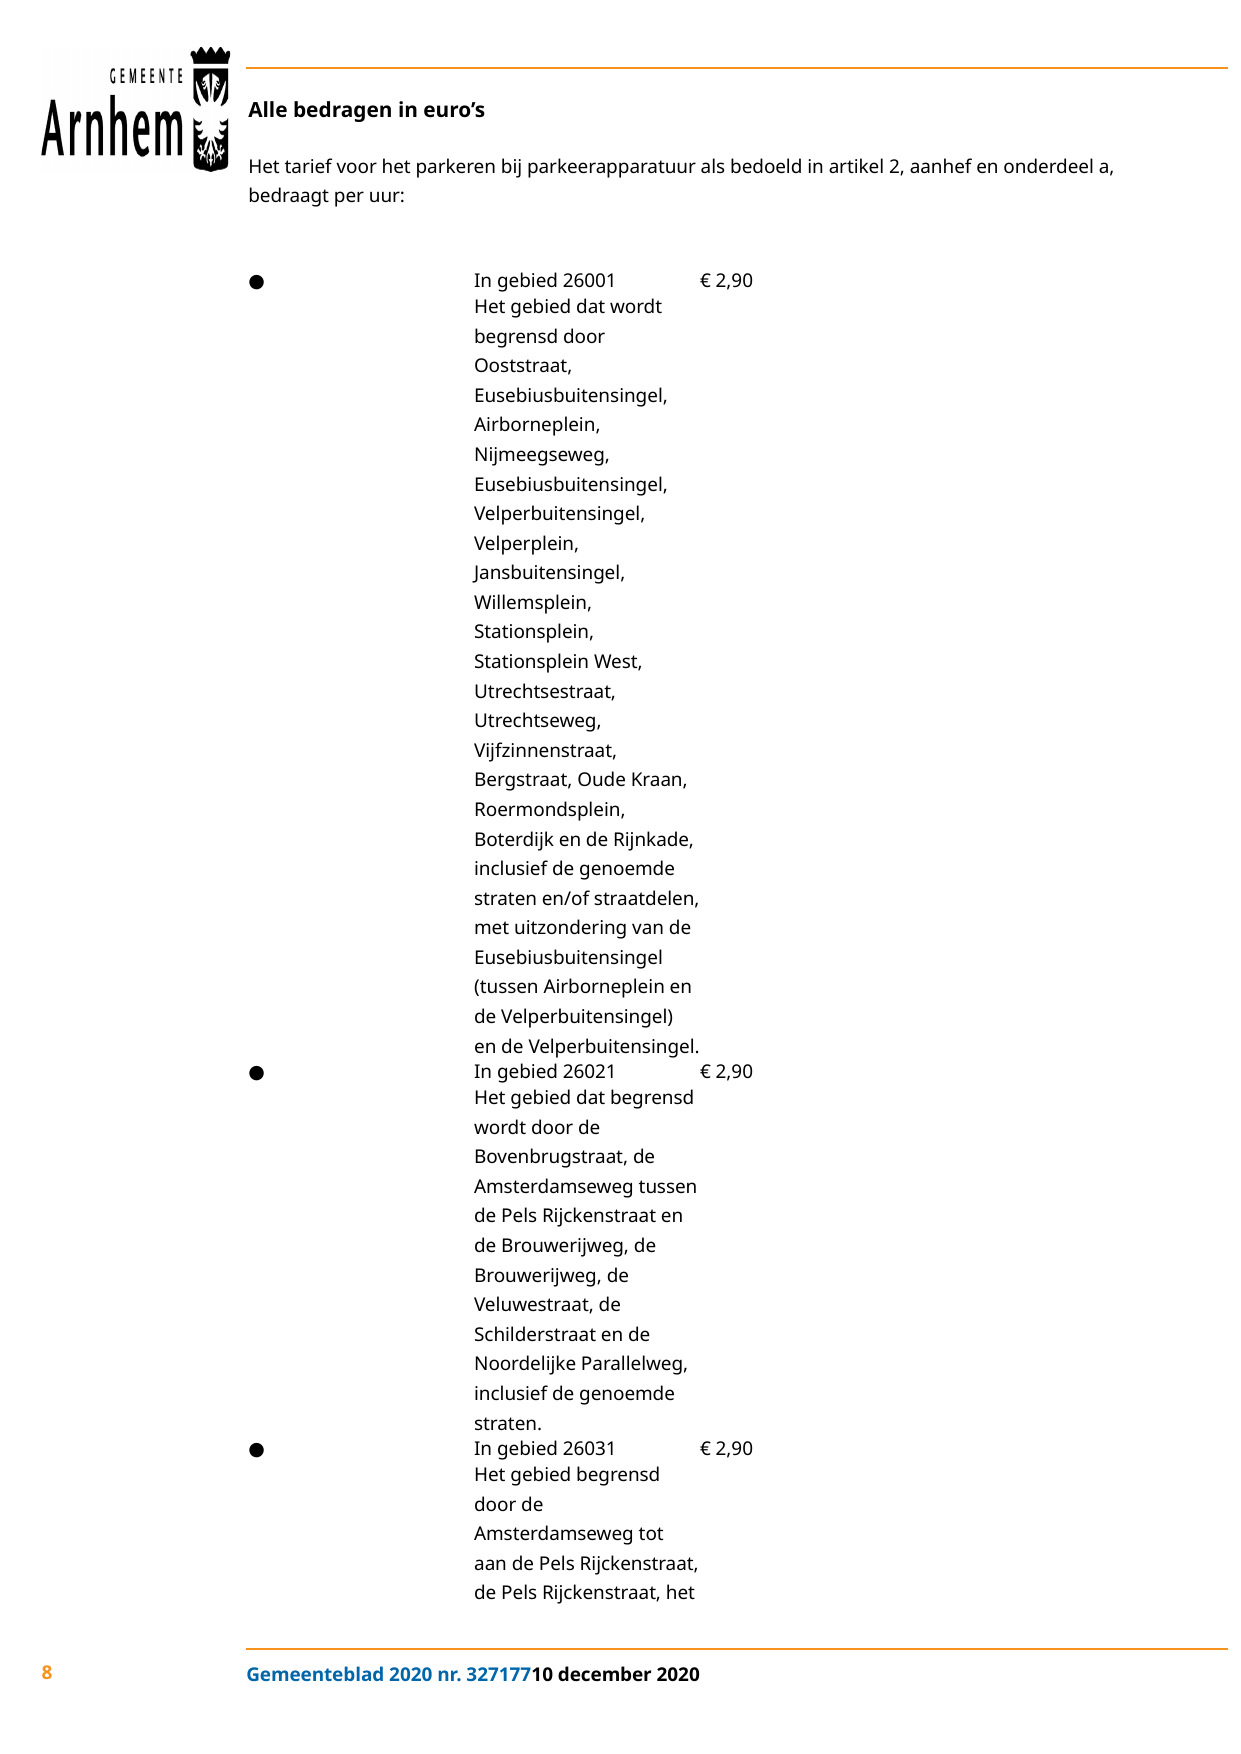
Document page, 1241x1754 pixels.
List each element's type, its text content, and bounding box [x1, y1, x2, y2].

table_cell ● [248, 1435, 474, 1461]
table_cell In gebied 26031 [474, 1435, 700, 1461]
table_cell € 2,90 [700, 1059, 926, 1084]
text Het tarief voor het parkeren bij parkeerapparatuur als bedoeld in artikel 2, aanhef en onderdeel a, bedraagt per uur: [248, 153, 1152, 208]
table_header [926, 242, 1152, 267]
table_cell Het gebied dat begrensd wordt door de Bovenbrugstraat, de Amsterdamseweg tussen de Pels Rijckenstraat en de Brouwerijweg, de Brouwerijweg, de Veluwestraat, de Schilderstraat en de Noordelijke Parallelweg, inclusief de genoemde straten. [474, 1084, 700, 1435]
table_cell ● [248, 1059, 474, 1084]
table_header [700, 242, 926, 267]
table_cell [248, 1461, 474, 1605]
table_cell In gebied 26001 [474, 268, 700, 293]
table_cell [700, 293, 926, 1058]
table_cell [248, 1084, 474, 1435]
table_cell [926, 268, 1152, 293]
picture [41, 47, 231, 172]
table_cell Het gebied begrensd door de Amsterdamseweg tot aan de Pels Rijckenstraat, de Pels Rijckenstraat, het [474, 1461, 700, 1605]
table_cell [700, 1084, 926, 1435]
table_cell [926, 1435, 1152, 1461]
table_cell [248, 293, 474, 1058]
table_cell [926, 293, 1152, 1058]
table_header [474, 242, 700, 267]
table_cell [926, 1084, 1152, 1435]
table_cell In gebied 26021 [474, 1059, 700, 1084]
table_cell [926, 1059, 1152, 1084]
text Alle bedragen in euro’s [248, 95, 1152, 123]
table_cell Het gebied dat wordt begrensd door Ooststraat, Eusebiusbuitensingel, Airborneplein, Nijmeegseweg, Eusebiusbuitensingel, Velperbuitensingel, Velperplein, Jansbuitensingel, Willemsplein, Stationsplein, Stationsplein West, Utrechtsestraat, Utrechtseweg, Vijfzinnenstraat, Bergstraat, Oude Kraan, Roermondsplein, Boterdijk en de Rijnkade, inclusief de genoemde straten en/of straatdelen, met uitzondering van de Eusebiusbuitensingel (tussen Airborneplein en de Velperbuitensingel) en de Velperbuitensingel. [474, 293, 700, 1058]
table_cell ● [248, 268, 474, 293]
table_cell € 2,90 [700, 1435, 926, 1461]
table_header [248, 242, 474, 267]
table_cell € 2,90 [700, 268, 926, 293]
table_cell [700, 1461, 926, 1605]
table_cell [926, 1461, 1152, 1605]
